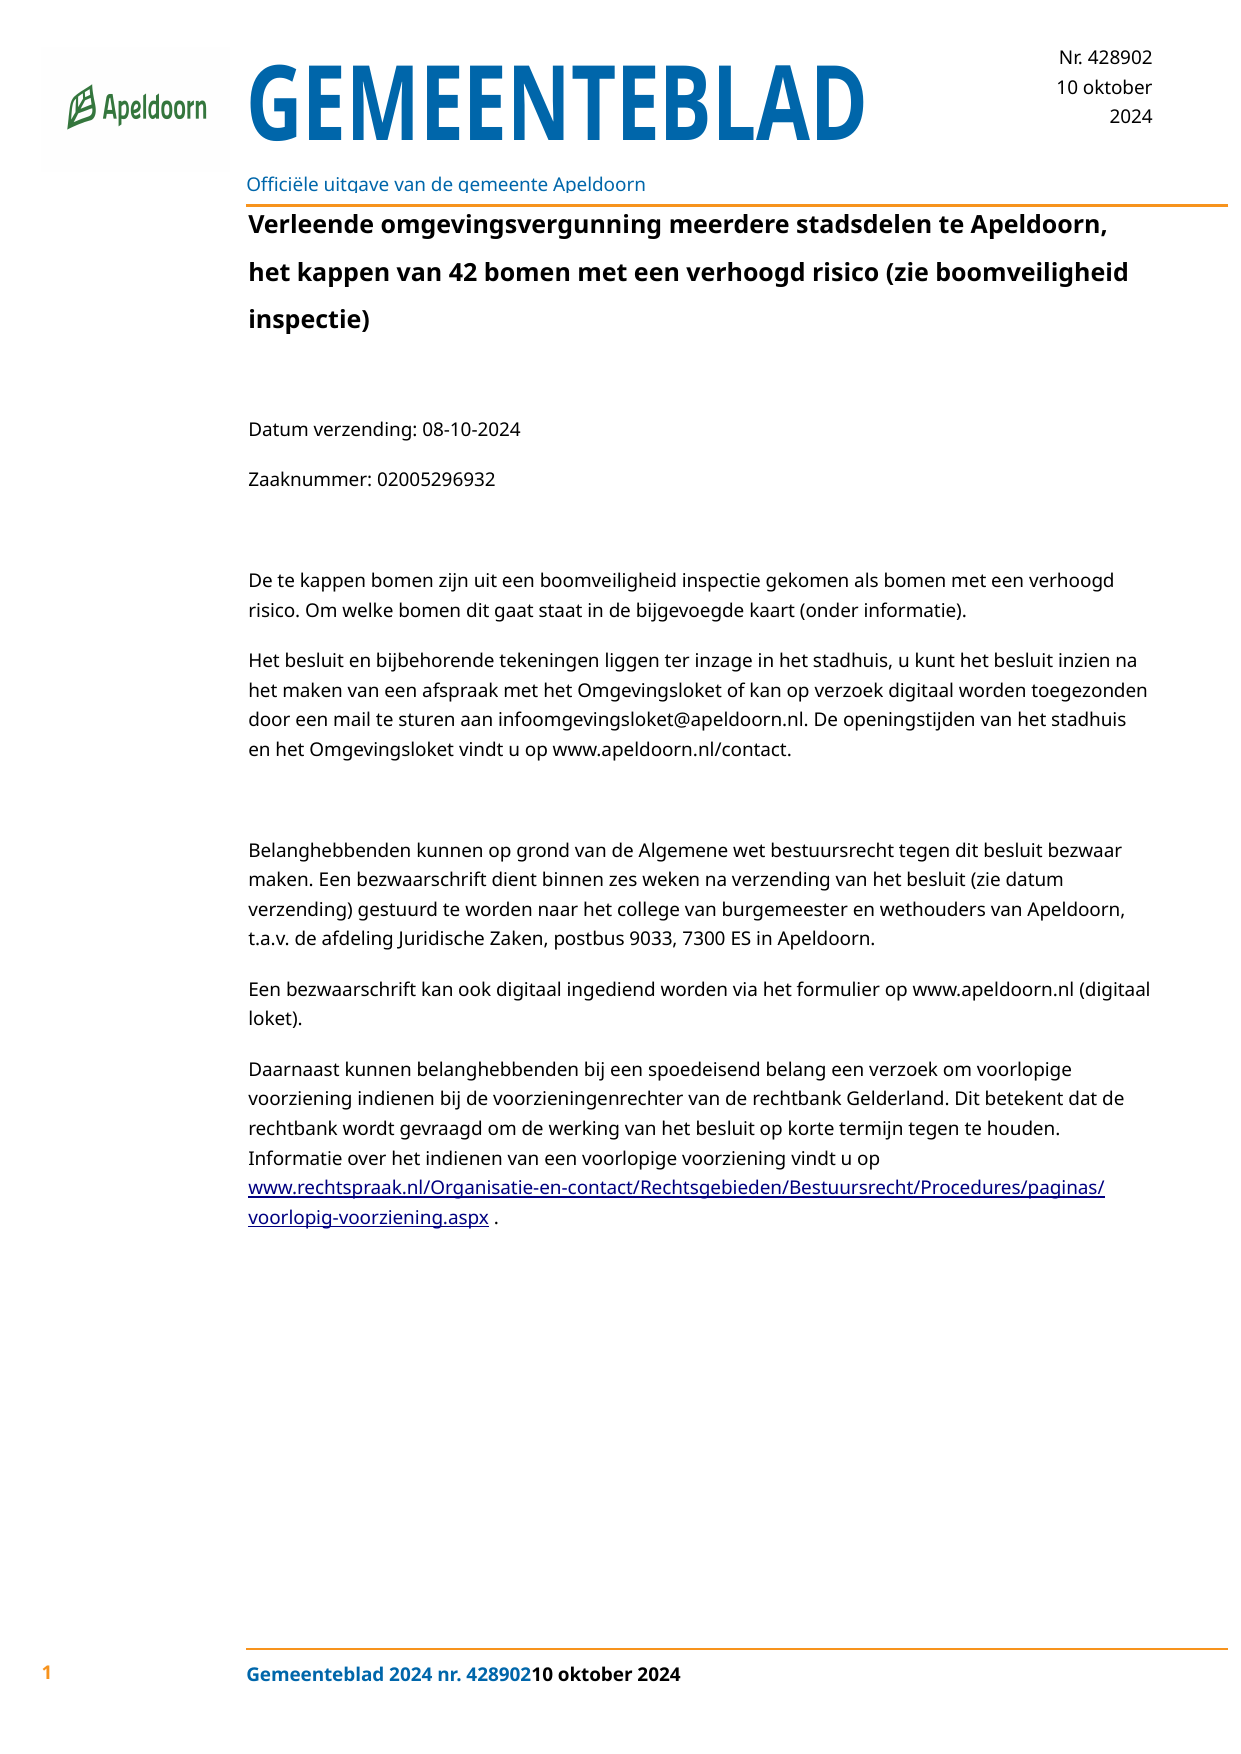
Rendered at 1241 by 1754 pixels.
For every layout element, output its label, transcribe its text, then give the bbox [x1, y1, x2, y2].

text Het besluit en bijbehorende tekeningen liggen ter inzage in het stadhuis, u kunt het besluit inzien na het maken van een afspraak met het Omgevingsloket of kan op verzoek digitaal worden toegezonden door een mail te sturen aan infoomgevingsloket@apeldoorn.nl. De openingstijden van het stadhuis en het Omgevingsloket vindt u op www.apeldoorn.nl/contact. [248, 647, 1152, 762]
text Zaaknummer: 02005296932 [248, 466, 1152, 492]
picture [41, 47, 231, 172]
text De te kappen bomen zijn uit een boomveiligheid inspectie gekomen als bomen met een verhoogd risico. Om welke bomen dit gaat staat in de bijgevoegde kaart (onder informatie). [248, 567, 1152, 622]
text Daarnaast kunnen belanghebbenden bij een spoedeisend belang een verzoek om voorlopige voorziening indienen bij de voorzieningenrechter van de rechtbank Gelderland. Dit betekent dat de rechtbank wordt gevraagd om de werking van het besluit op korte termijn tegen te houden. Informatie over het indienen van een voorlopige voorziening vindt u op www.rechtspraak.nl/Organisatie-en-contact/Rechtsgebieden/Bestuursrecht/Procedures/paginas/voorlopig-voorziening.aspx . [248, 1056, 1152, 1229]
text Belanghebbenden kunnen op grond van de Algemene wet bestuursrecht tegen dit besluit bezwaar maken. Een bezwaarschrift dient binnen zes weken na verzending van het besluit (zie datum verzending) gestuurd te worden naar het college van burgemeester en wethouders van Apeldoorn, t.a.v. de afdeling Juridische Zaken, postbus 9033, 7300 ES in Apeldoorn. [248, 837, 1152, 951]
text Een bezwaarschrift kan ook digitaal ingediend worden via het formulier op www.apeldoorn.nl (digitaal loket). [248, 976, 1152, 1031]
text Verleende omgevingsvergunning meerdere stadsdelen te Apeldoorn, het kappen van 42 bomen met een verhoogd risico (zie boomveiligheid inspectie) [248, 207, 1152, 336]
text Datum verzending: 08-10-2024 [248, 416, 1152, 442]
